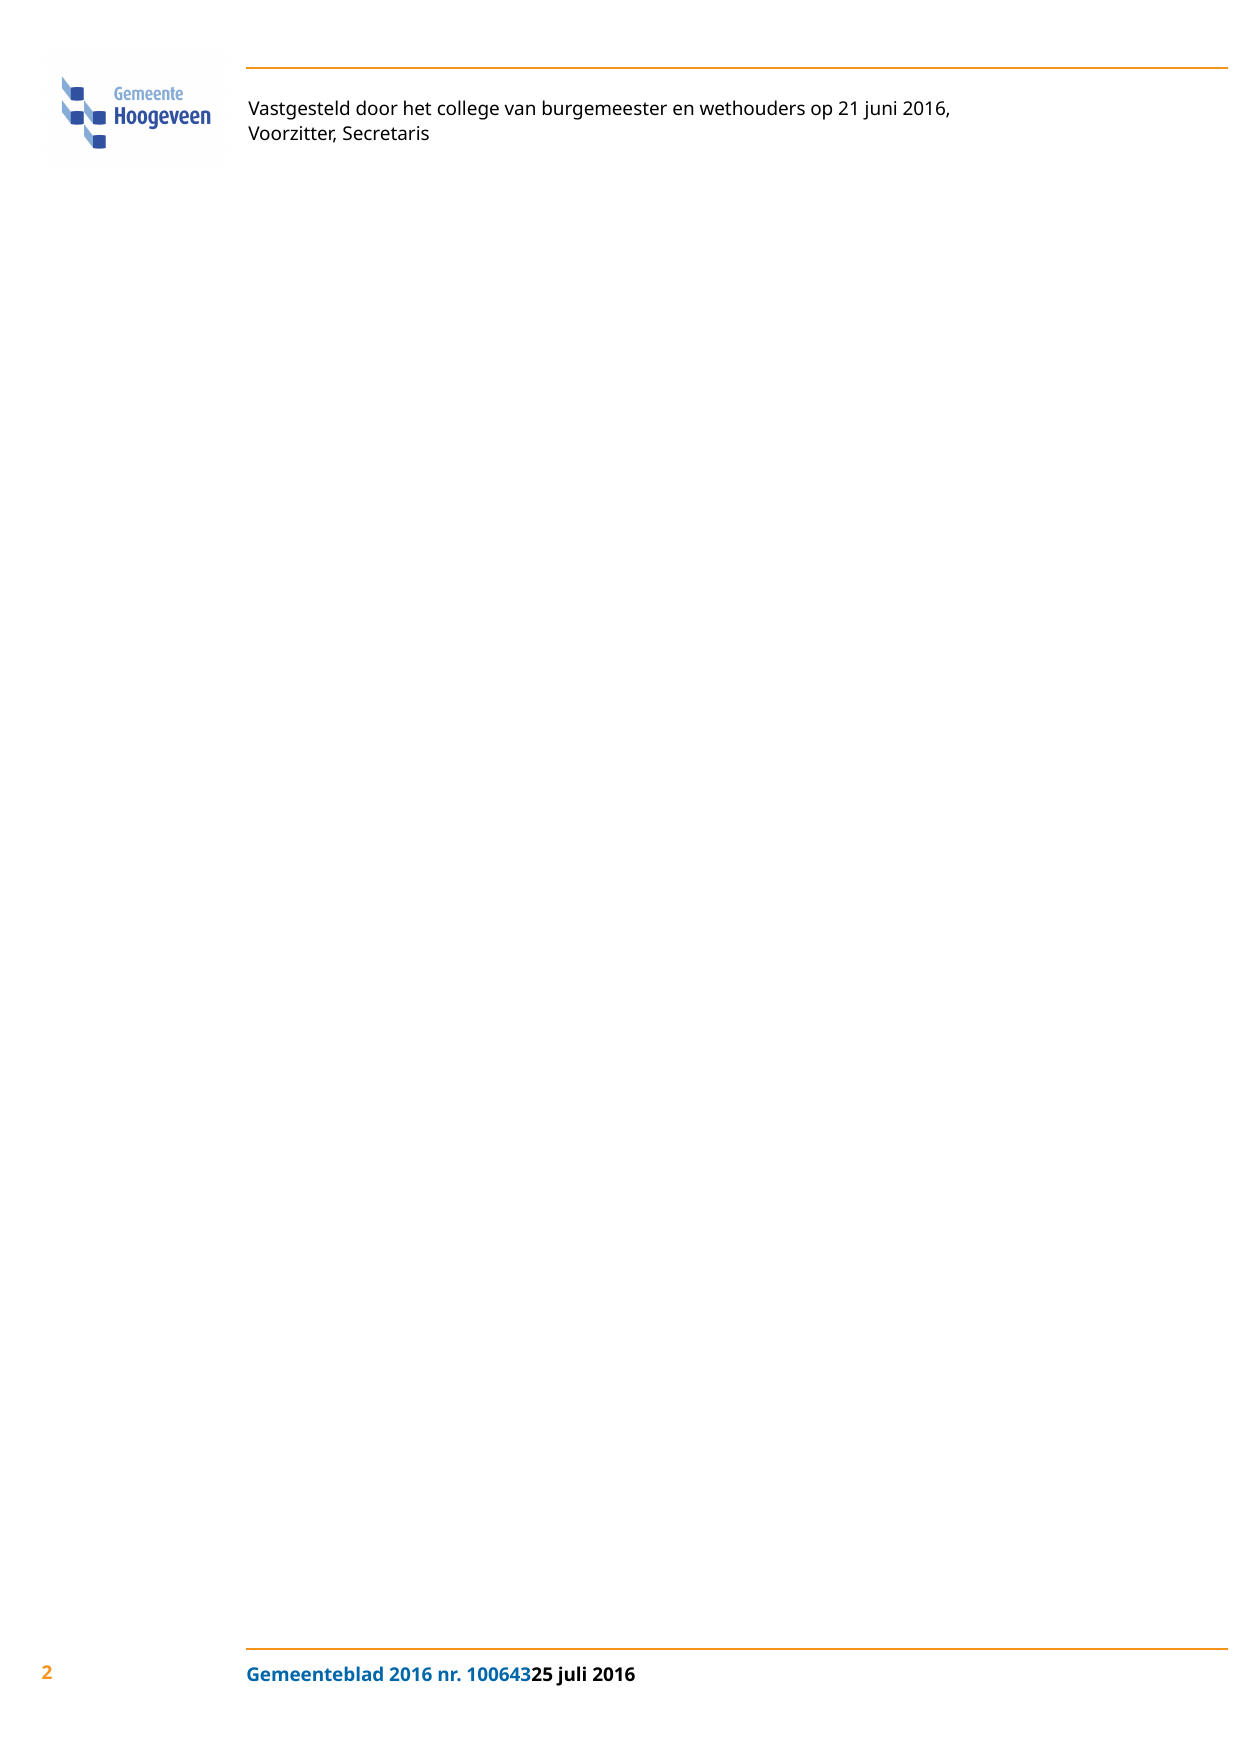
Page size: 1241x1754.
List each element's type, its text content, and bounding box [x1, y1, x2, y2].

text Voorzitter, Secretaris [248, 121, 1152, 146]
picture [41, 47, 231, 172]
text Vastgesteld door het college van burgemeester en wethouders op 21 juni 2016, [248, 95, 1152, 121]
